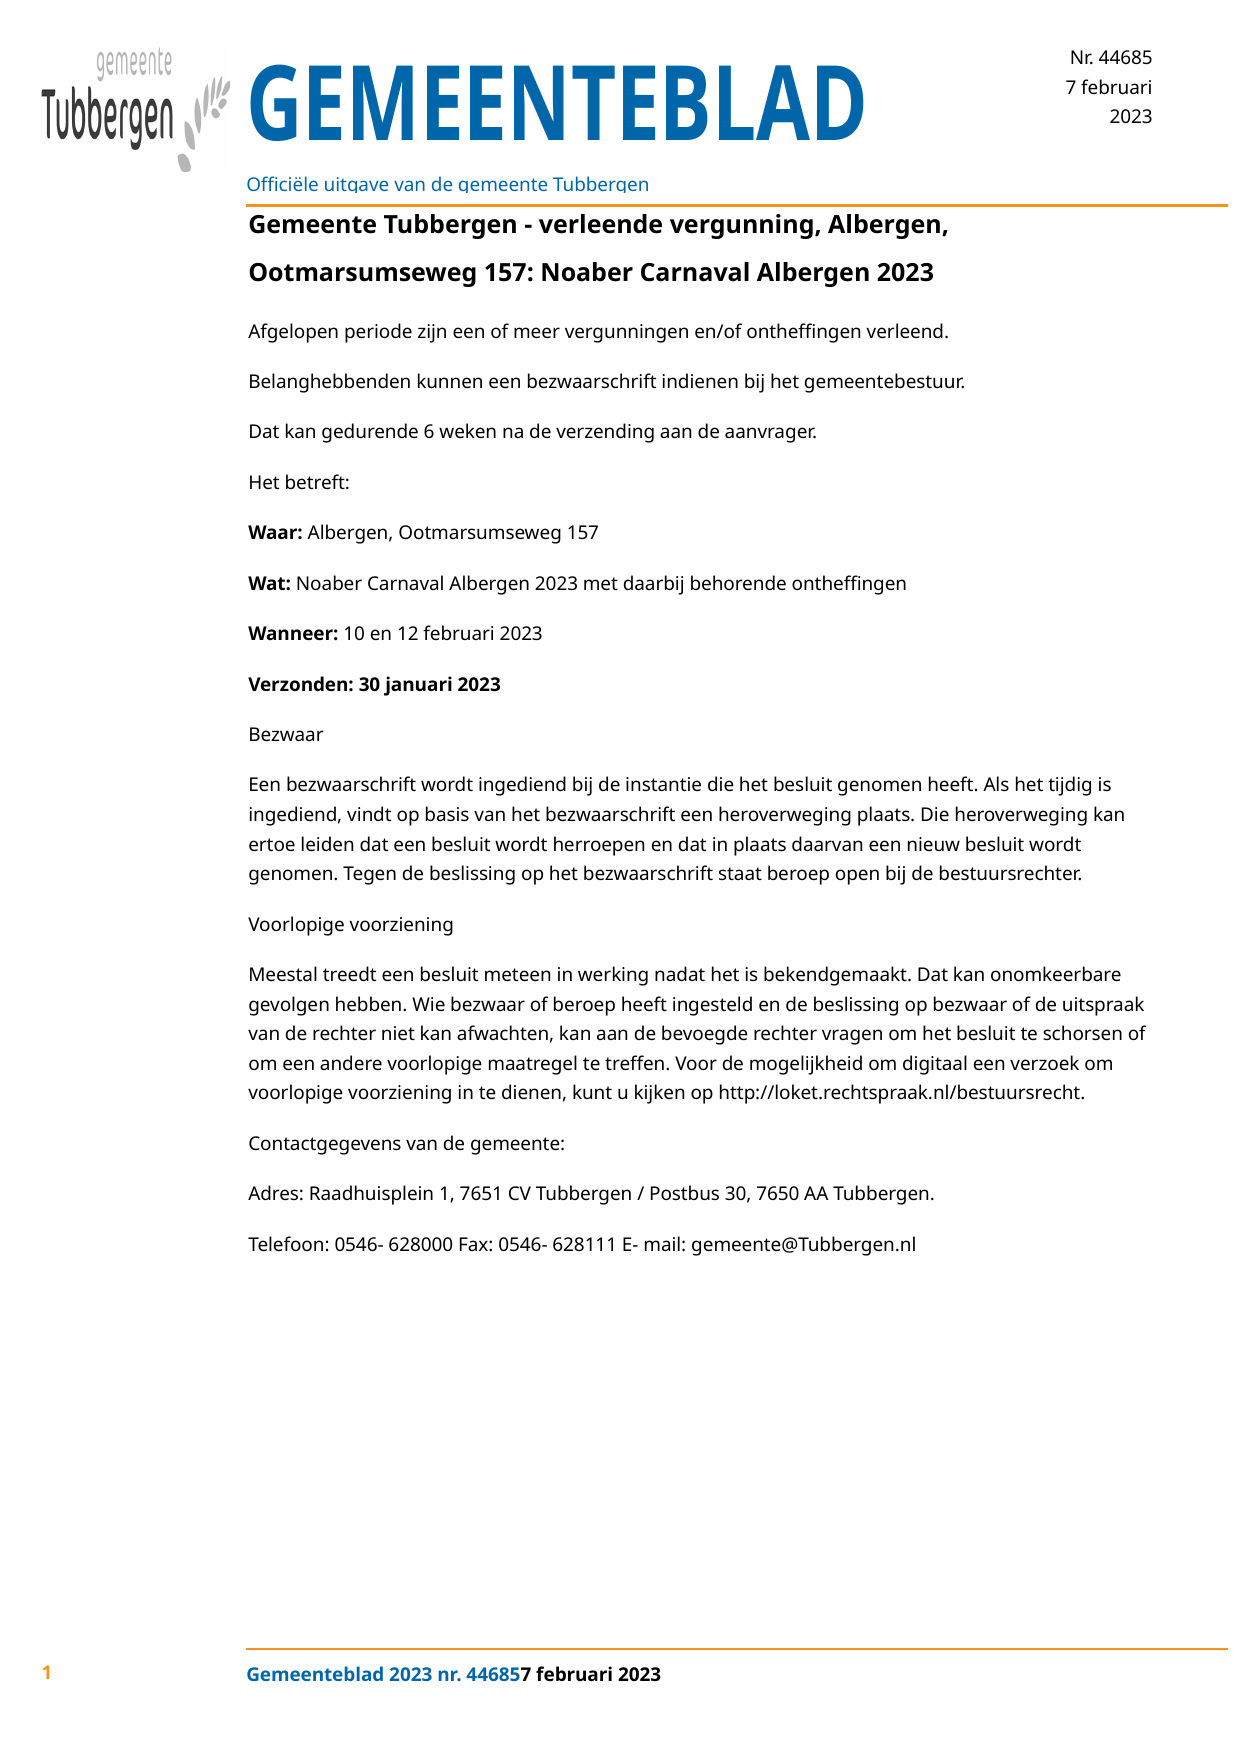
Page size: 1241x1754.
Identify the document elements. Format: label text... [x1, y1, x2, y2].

text Waar: Albergen, Ootmarsumseweg 157 [248, 519, 1152, 545]
text Wanneer: 10 en 12 februari 2023 [248, 620, 1152, 646]
text Dat kan gedurende 6 weken na de verzending aan de aanvrager. [248, 419, 1152, 444]
text Wat: Noaber Carnaval Albergen 2023 met daarbij behorende ontheffingen [248, 570, 1152, 596]
text Voorlopige voorziening [248, 911, 1152, 937]
text Telefoon: 0546- 628000 Fax: 0546- 628111 E- mail: gemeente@Tubbergen.nl [248, 1231, 1152, 1257]
text Het betreft: [248, 469, 1152, 495]
text Meestal treedt een besluit meteen in werking nadat het is bekendgemaakt. Dat kan onomkeerbare gevolgen hebben. Wie bezwaar of beroep heeft ingesteld en de beslissing op bezwaar of de uitspraak van de rechter niet kan afwachten, kan aan de bevoegde rechter vragen om het besluit te schorsen of om een andere voorlopige maatregel te treffen. Voor de mogelijkheid om digitaal een verzoek om voorlopige voorziening in te dienen, kunt u kijken op http://loket.rechtspraak.nl/bestuursrecht. [248, 961, 1152, 1105]
text Afgelopen periode zijn een of meer vergunningen en/of ontheffingen verleend. [248, 318, 1152, 344]
text Belanghebbenden kunnen een bezwaarschrift indienen bij het gemeentebestuur. [248, 368, 1152, 394]
picture [41, 47, 231, 172]
text Bezwaar [248, 721, 1152, 747]
text Gemeente Tubbergen - verleende vergunning, Albergen, Ootmarsumseweg 157: Noaber Carnaval Albergen 2023 [248, 207, 1152, 288]
text Adres: Raadhuisplein 1, 7651 CV Tubbergen / Postbus 30, 7650 AA Tubbergen. [248, 1180, 1152, 1206]
text Een bezwaarschrift wordt ingediend bij de instantie die het besluit genomen heeft. Als het tijdig is ingediend, vindt op basis van het bezwaarschrift een heroverweging plaats. Die heroverweging kan ertoe leiden dat een besluit wordt herroepen en dat in plaats daarvan een nieuw besluit wordt genomen. Tegen de beslissing op het bezwaarschrift staat beroep open bij de bestuursrechter. [248, 772, 1152, 886]
text Verzonden: 30 januari 2023 [248, 671, 1152, 697]
text Contactgegevens van de gemeente: [248, 1130, 1152, 1156]
